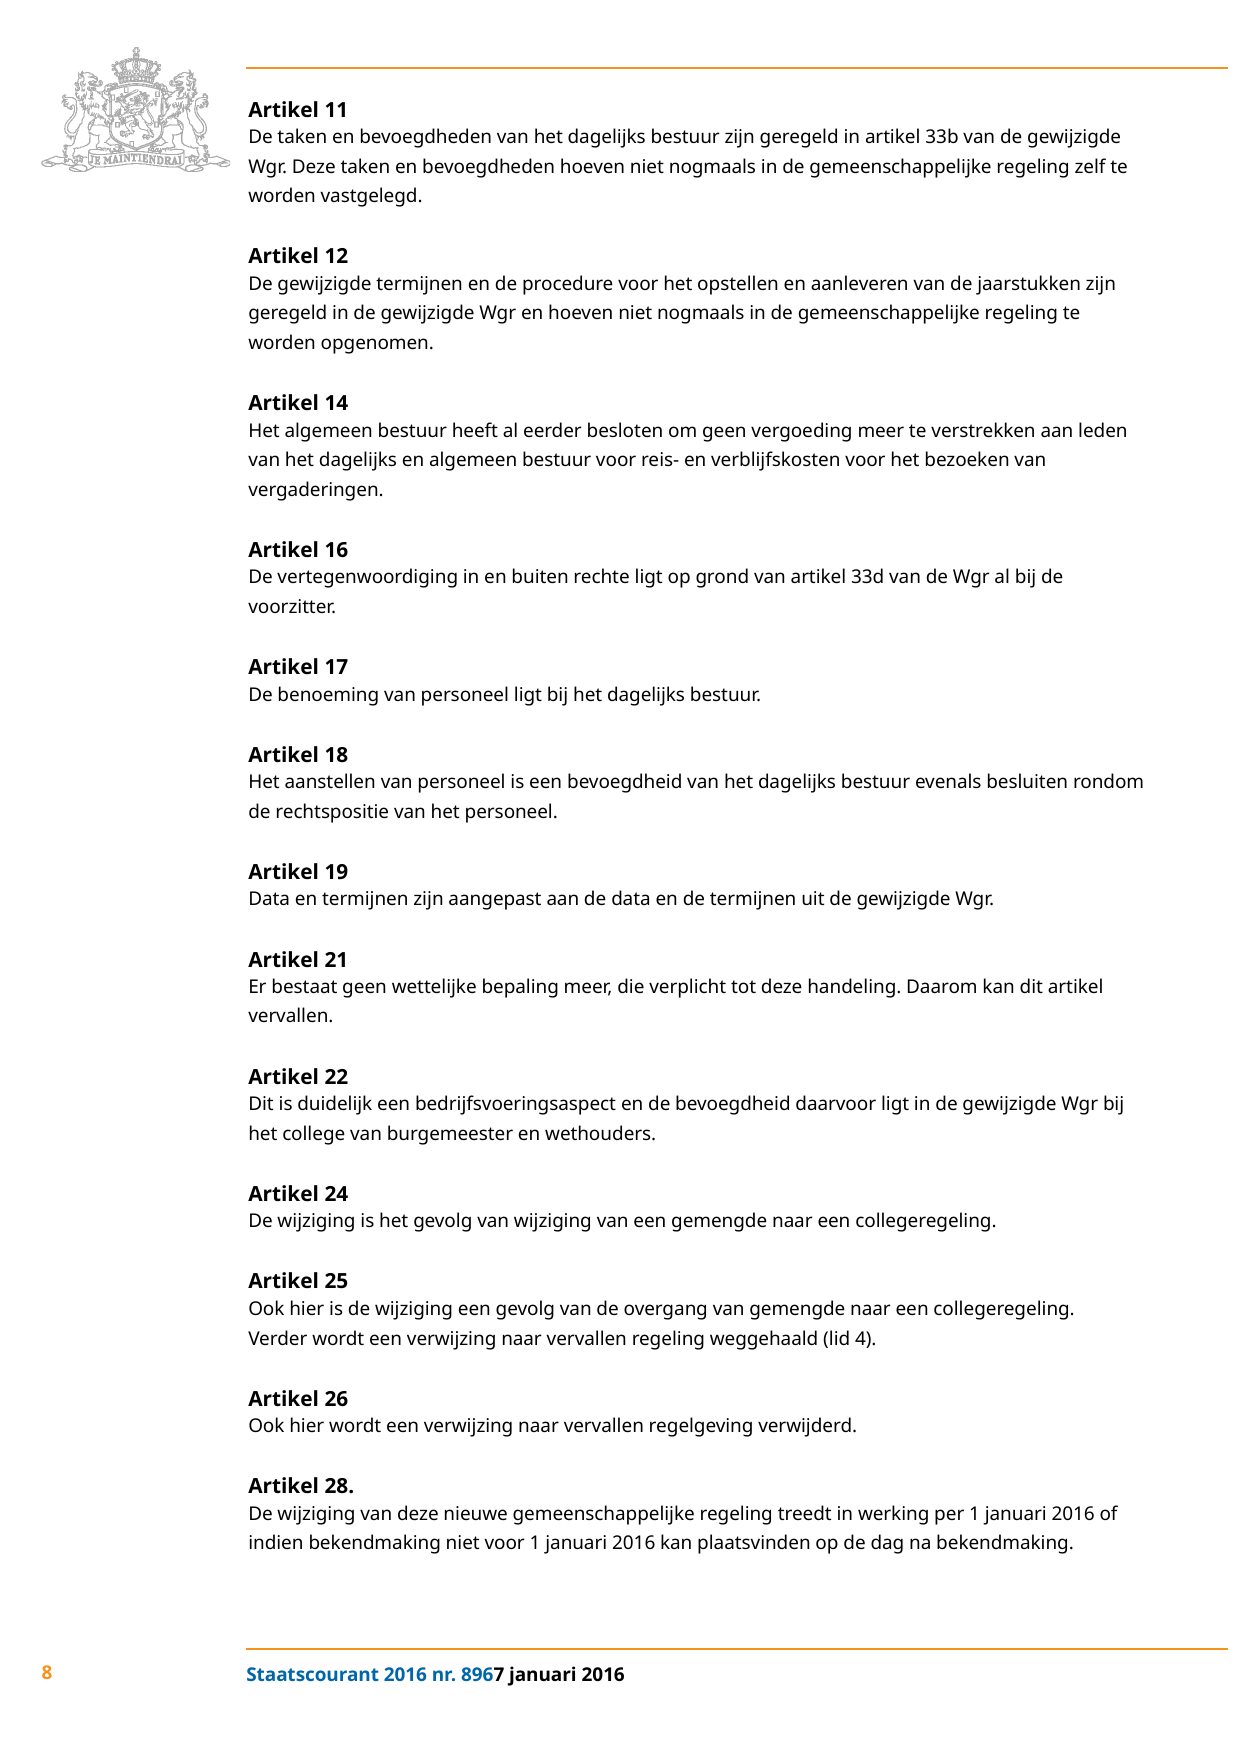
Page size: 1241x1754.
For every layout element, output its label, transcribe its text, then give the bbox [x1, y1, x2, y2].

text Artikel 24 [248, 1179, 1152, 1207]
text De taken en bevoegdheden van het dagelijks bestuur zijn geregeld in artikel 33b van de gewijzigde Wgr. Deze taken en bevoegdheden hoeven niet nogmaals in de gemeenschappelijke regeling zelf te worden vastgelegd. [248, 123, 1152, 208]
text Data en termijnen zijn aangepast aan de data en de termijnen uit de gewijzigde Wgr. [248, 886, 1152, 911]
text Artikel 22 [248, 1062, 1152, 1090]
text Artikel 17 [248, 652, 1152, 681]
text Artikel 21 [248, 945, 1152, 973]
text De wijziging van deze nieuwe gemeenschappelijke regeling treedt in werking per 1 januari 2016 of indien bekendmaking niet voor 1 januari 2016 kan plaatsvinden op de dag na bekendmaking. [248, 1500, 1152, 1555]
text Artikel 28. [248, 1471, 1152, 1500]
text Artikel 11 [248, 95, 1152, 123]
text Ook hier is de wijziging een gevolg van de overgang van gemengde naar een collegeregeling. [248, 1295, 1152, 1321]
text Verder wordt een verwijzing naar vervallen regeling weggehaald (lid 4). [248, 1325, 1152, 1350]
text Artikel 18 [248, 740, 1152, 768]
text Het algemeen bestuur heeft al eerder besloten om geen vergoeding meer te verstrekken aan leden van het dagelijks en algemeen bestuur voor reis- en verblijfskosten voor het bezoeken van vergaderingen. [248, 417, 1152, 502]
text Er bestaat geen wettelijke bepaling meer, die verplicht tot deze handeling. Daarom kan dit artikel vervallen. [248, 973, 1152, 1028]
text De gewijzigde termijnen en de procedure voor het opstellen en aanleveren van de jaarstukken zijn geregeld in de gewijzigde Wgr en hoeven niet nogmaals in de gemeenschappelijke regeling te worden opgenomen. [248, 270, 1152, 355]
text Ook hier wordt een verwijzing naar vervallen regelgeving verwijderd. [248, 1412, 1152, 1438]
text Het aanstellen van personeel is een bevoegdheid van het dagelijks bestuur evenals besluiten rondom de rechtspositie van het personeel. [248, 768, 1152, 824]
text Artikel 14 [248, 388, 1152, 417]
text Dit is duidelijk een bedrijfsvoeringsaspect en de bevoegdheid daarvoor ligt in de gewijzigde Wgr bij het college van burgemeester en wethouders. [248, 1090, 1152, 1146]
text Artikel 19 [248, 857, 1152, 886]
text Artikel 16 [248, 535, 1152, 563]
picture [41, 47, 231, 172]
text Artikel 25 [248, 1267, 1152, 1295]
text Artikel 26 [248, 1384, 1152, 1412]
text De benoeming van personeel ligt bij het dagelijks bestuur. [248, 681, 1152, 706]
text Artikel 12 [248, 242, 1152, 270]
text De wijziging is het gevolg van wijziging van een gemengde naar een collegeregeling. [248, 1207, 1152, 1233]
text De vertegenwoordiging in en buiten rechte ligt op grond van artikel 33d van de Wgr al bij de voorzitter. [248, 563, 1152, 619]
